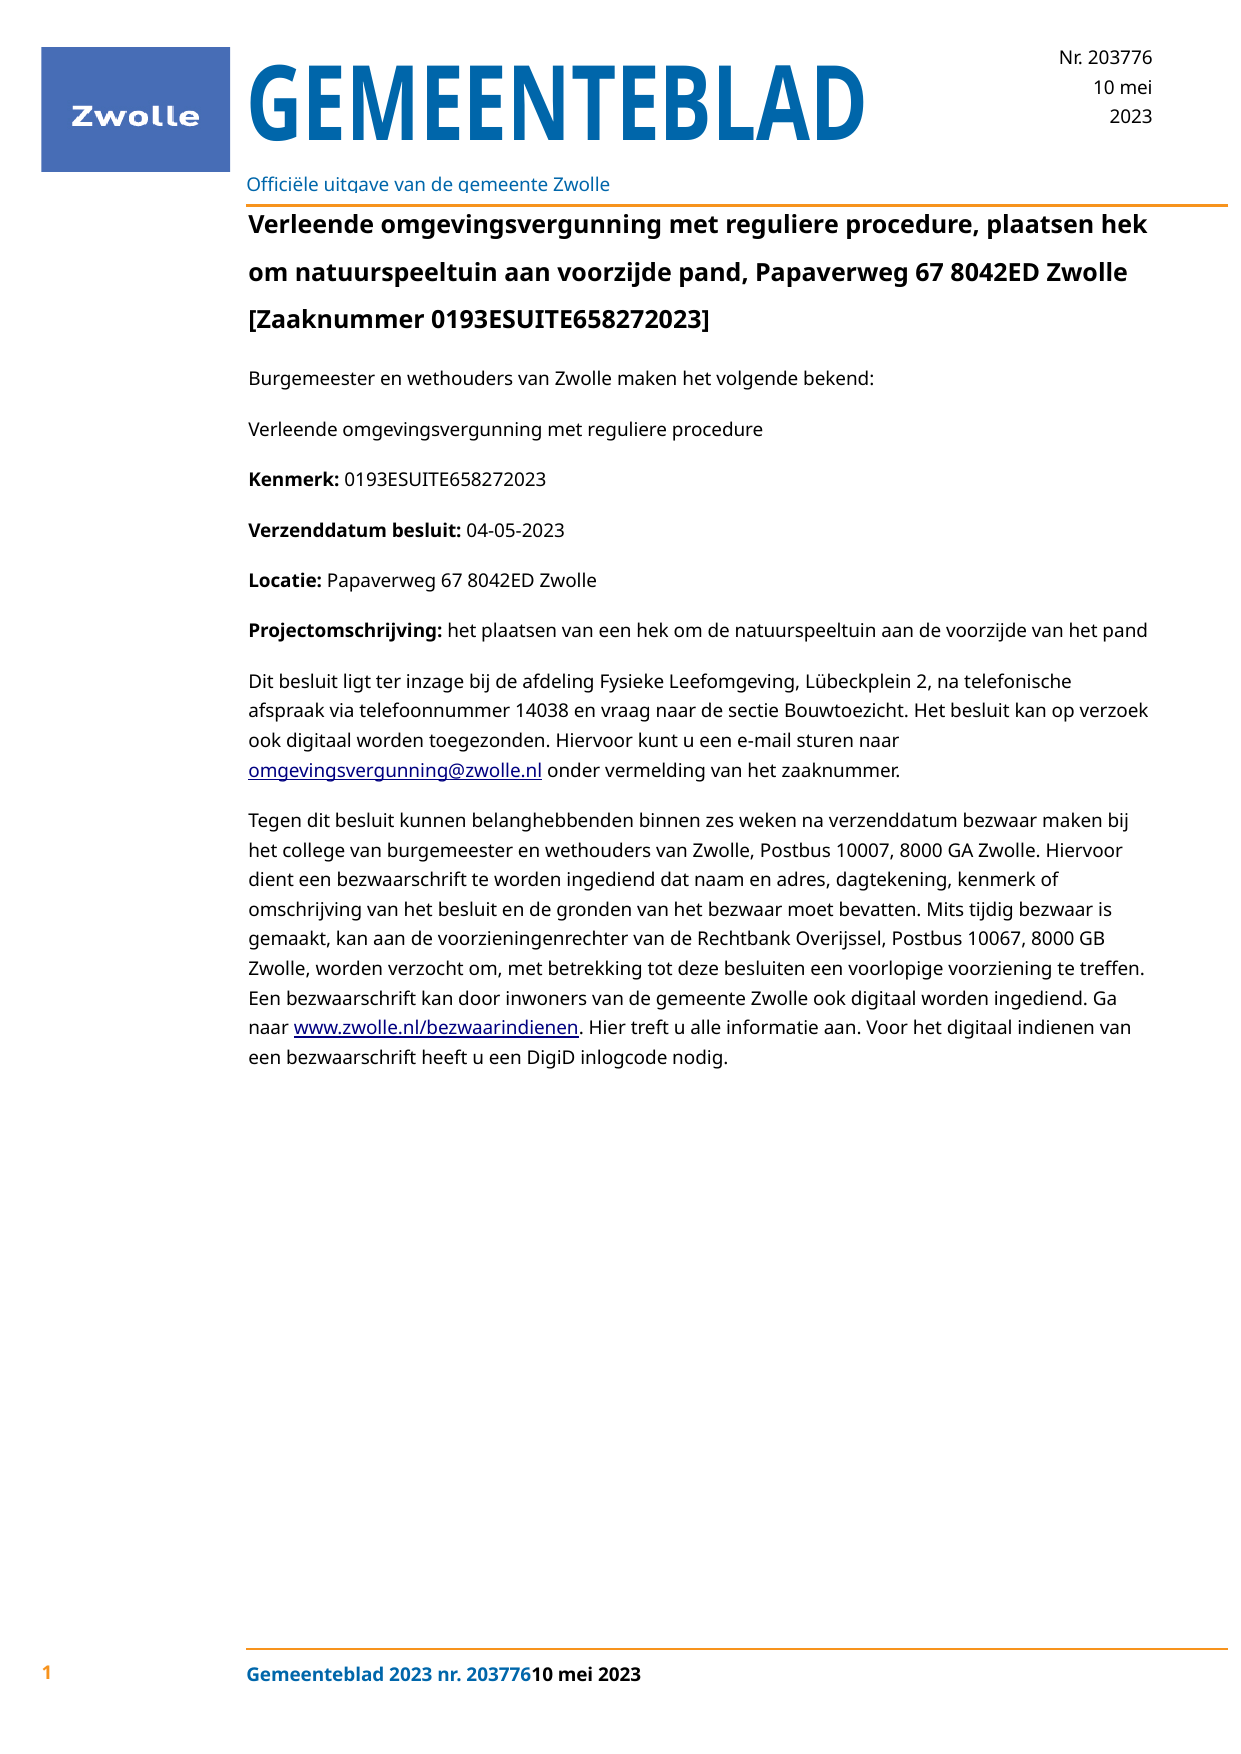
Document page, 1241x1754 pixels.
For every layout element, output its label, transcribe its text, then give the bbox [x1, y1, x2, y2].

text Verleende omgevingsvergunning met reguliere procedure [248, 416, 1152, 442]
text Tegen dit besluit kunnen belanghebbenden binnen zes weken na verzenddatum bezwaar maken bij het college van burgemeester en wethouders van Zwolle, Postbus 10007, 8000 GA Zwolle. Hiervoor dient een bezwaarschrift te worden ingediend dat naam en adres, dagtekening, kenmerk of omschrijving van het besluit en de gronden van het bezwaar moet bevatten. Mits tijdig bezwaar is gemaakt, kan aan de voorzieningenrechter van de Rechtbank Overijssel, Postbus 10067, 8000 GB Zwolle, worden verzocht om, met betrekking tot deze besluiten een voorlopige voorziening te treffen. Een bezwaarschrift kan door inwoners van de gemeente Zwolle ook digitaal worden ingediend. Ga naar www.zwolle.nl/bezwaarindienen. Hier treft u alle informatie aan. Voor het digitaal indienen van een bezwaarschrift heeft u een DigiD inlogcode nodig. [248, 807, 1152, 1069]
picture [41, 47, 231, 172]
text Burgemeester en wethouders van Zwolle maken het volgende bekend: [248, 366, 1152, 391]
text Verzenddatum besluit: 04-05-2023 [248, 517, 1152, 542]
text Projectomschrijving: het plaatsen van een hek om de natuurspeeltuin aan de voorzijde van het pand [248, 618, 1152, 643]
text Dit besluit ligt ter inzage bij de afdeling Fysieke Leefomgeving, Lübeckplein 2, na telefonische afspraak via telefoonnummer 14038 en vraag naar de sectie Bouwtoezicht. Het besluit kan op verzoek ook digitaal worden toegezonden. Hiervoor kunt u een e-mail sturen naar omgevingsvergunning@zwolle.nl onder vermelding van het zaaknummer. [248, 668, 1152, 782]
text Kenmerk: 0193ESUITE658272023 [248, 466, 1152, 492]
text Verleende omgevingsvergunning met reguliere procedure, plaatsen hek om natuurspeeltuin aan voorzijde pand, Papaverweg 67 8042ED Zwolle [Zaaknummer 0193ESUITE658272023] [248, 207, 1152, 336]
text Locatie: Papaverweg 67 8042ED Zwolle [248, 567, 1152, 593]
